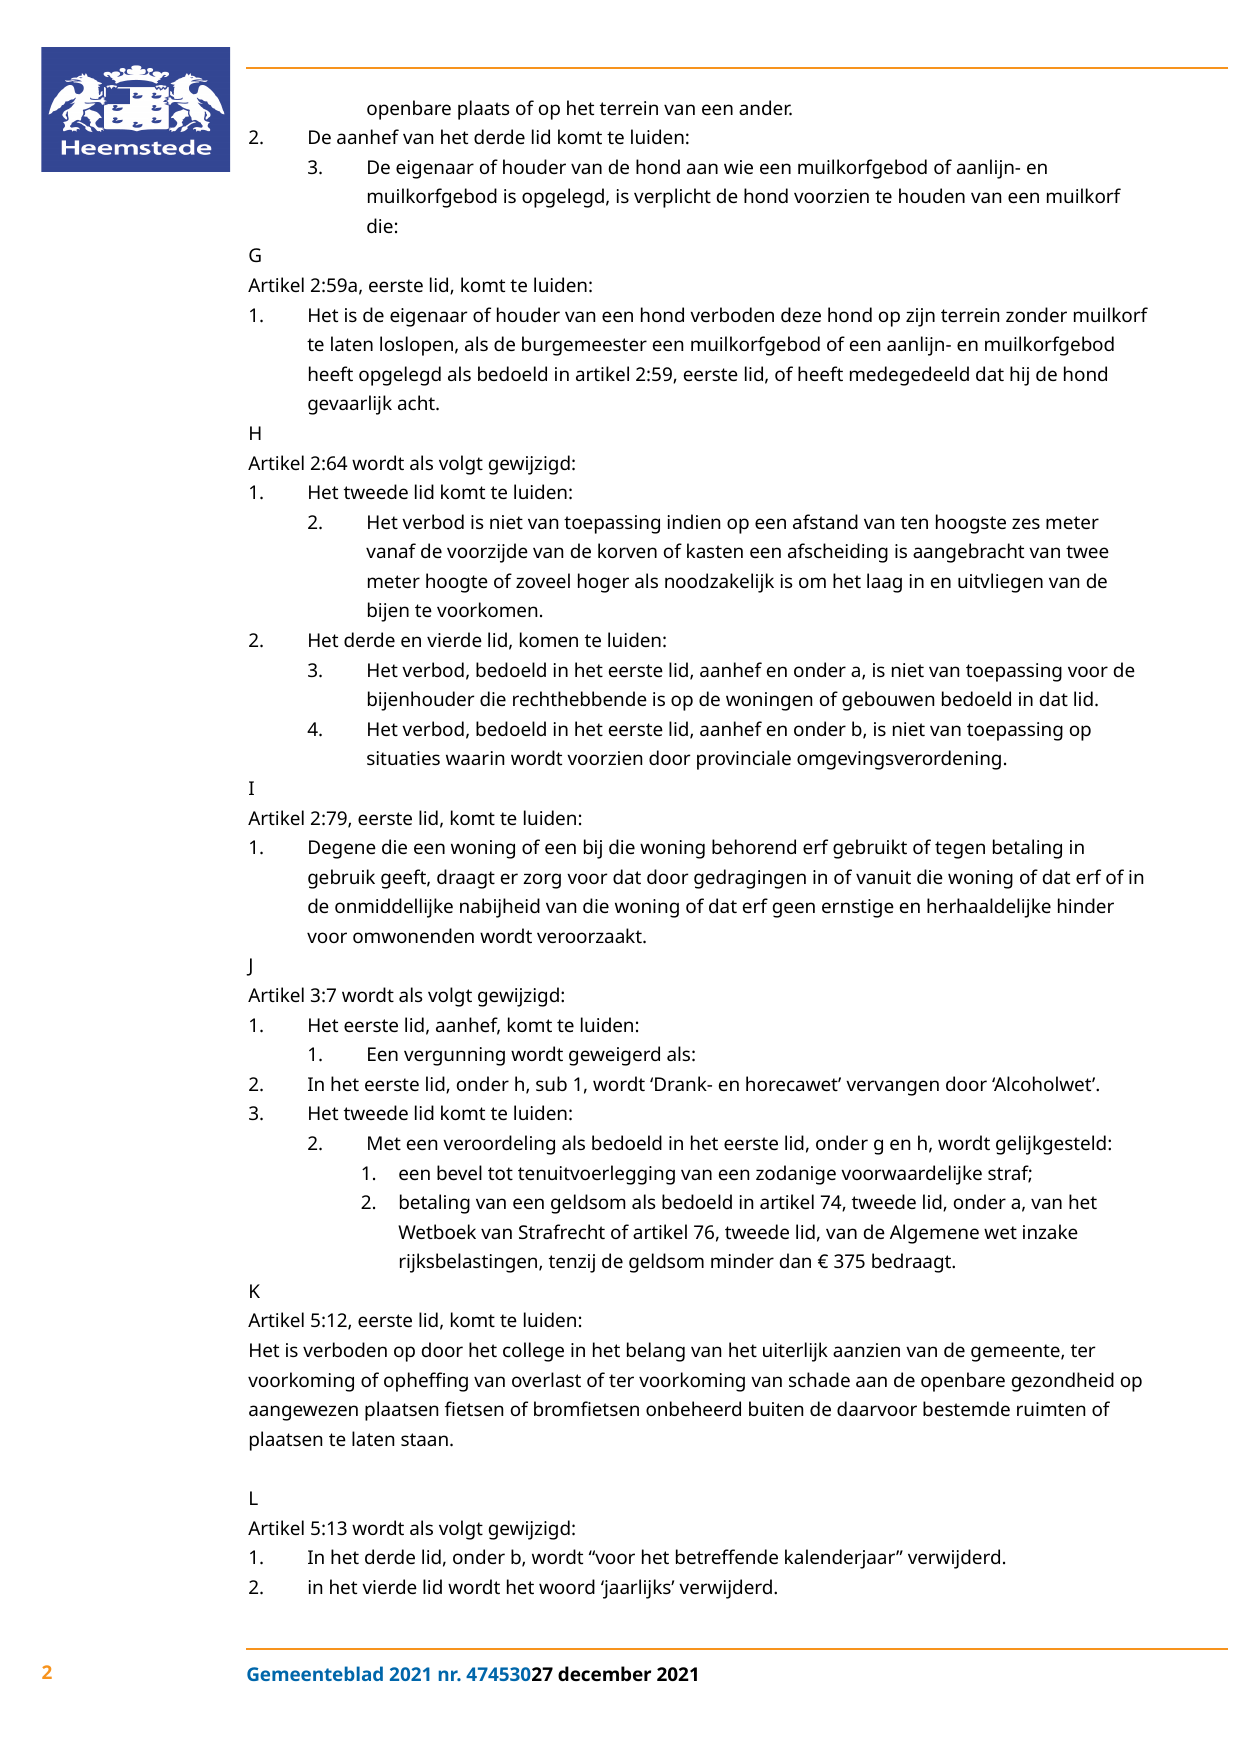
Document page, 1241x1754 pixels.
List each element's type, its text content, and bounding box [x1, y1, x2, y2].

list In het derde lid, onder b, wordt “voor het betreffende kalenderjaar” verwijderd. [248, 1544, 1152, 1570]
list Het tweede lid komt te luiden: [248, 479, 1152, 505]
list In het eerste lid, onder h, sub 1, wordt ‘Drank- en horecawet’ vervangen door ‘Alcoholwet’. [248, 1071, 1152, 1097]
text Artikel 5:13 wordt als volgt gewijzigd: [248, 1515, 1152, 1541]
list Het eerste lid, aanhef, komt te luiden: [248, 1012, 1152, 1038]
text Artikel 2:59a, eerste lid, komt te luiden: [248, 272, 1152, 298]
text Het is verboden op door het college in het belang van het uiterlijk aanzien van de gemeente, ter voorkoming of opheffing van overlast of ter voorkoming van schade aan de openbare gezondheid op aangewezen plaatsen fietsen of bromfietsen onbeheerd buiten de daarvoor bestemde ruimten of plaatsen te laten staan. [248, 1337, 1152, 1452]
text Artikel 2:64 wordt als volgt gewijzigd: [248, 450, 1152, 476]
text Artikel 5:12, eerste lid, komt te luiden: [248, 1308, 1152, 1333]
list Het verbod is niet van toepassing indien op een afstand van ten hoogste zes meter vanaf de voorzijde van de korven of kasten een afscheiding is aangebracht van twee meter hoogte of zoveel hoger als noodzakelijk is om het laag in en uitvliegen van de bijen te voorkomen. [307, 509, 1152, 623]
text I [248, 775, 1152, 801]
list betaling van een geldsom als bedoeld in artikel 74, tweede lid, onder a, van het Wetboek van Strafrecht of artikel 76, tweede lid, van de Algemene wet inzake rijksbelastingen, tenzij de geldsom minder dan € 375 bedraagt. [361, 1189, 1152, 1274]
list Het verbod, bedoeld in het eerste lid, aanhef en onder a, is niet van toepassing voor de bijenhouder die rechthebbende is op de woningen of gebouwen bedoeld in dat lid. [307, 657, 1152, 712]
text Artikel 2:79, eerste lid, komt te luiden: [248, 805, 1152, 831]
list Het derde en vierde lid, komen te luiden: [248, 627, 1152, 653]
text J [248, 953, 1152, 978]
list een bevel tot tenuitvoerlegging van een zodanige voorwaardelijke straf; [361, 1160, 1152, 1186]
text H [248, 420, 1152, 446]
text K [248, 1278, 1152, 1304]
list Het tweede lid komt te luiden: [248, 1101, 1152, 1126]
list Het is de eigenaar of houder van een hond verboden deze hond op zijn terrein zonder muilkorf te laten loslopen, als de burgemeester een muilkorfgebod of een aanlijn- en muilkorfgebod heeft opgelegd als bedoeld in artikel 2:59, eerste lid, of heeft medegedeeld dat hij de hond gevaarlijk acht. [248, 302, 1152, 416]
list in het vierde lid wordt het woord ‘jaarlijks’ verwijderd. [248, 1574, 1152, 1600]
text L [248, 1485, 1152, 1511]
picture [41, 47, 231, 172]
list openbare plaats of op het terrein van een ander. [307, 95, 1152, 121]
list Met een veroordeling als bedoeld in het eerste lid, onder g en h, wordt gelijkgesteld: [307, 1130, 1152, 1156]
text G [248, 243, 1152, 268]
text Artikel 3:7 wordt als volgt gewijzigd: [248, 982, 1152, 1008]
list Een vergunning wordt geweigerd als: [307, 1041, 1152, 1067]
list Degene die een woning of een bij die woning behorend erf gebruikt of tegen betaling in gebruik geeft, draagt er zorg voor dat door gedragingen in of vanuit die woning of dat erf of in de onmiddellijke nabijheid van die woning of dat erf geen ernstige en herhaaldelijke hinder voor omwonenden wordt veroorzaakt. [248, 834, 1152, 949]
list De eigenaar of houder van de hond aan wie een muilkorfgebod of aanlijn- en muilkorfgebod is opgelegd, is verplicht de hond voorzien te houden van een muilkorf die: [307, 154, 1152, 239]
list De aanhef van het derde lid komt te luiden: [248, 124, 1152, 150]
list Het verbod, bedoeld in het eerste lid, aanhef en onder b, is niet van toepassing op situaties waarin wordt voorzien door provinciale omgevingsverordening. [307, 716, 1152, 771]
